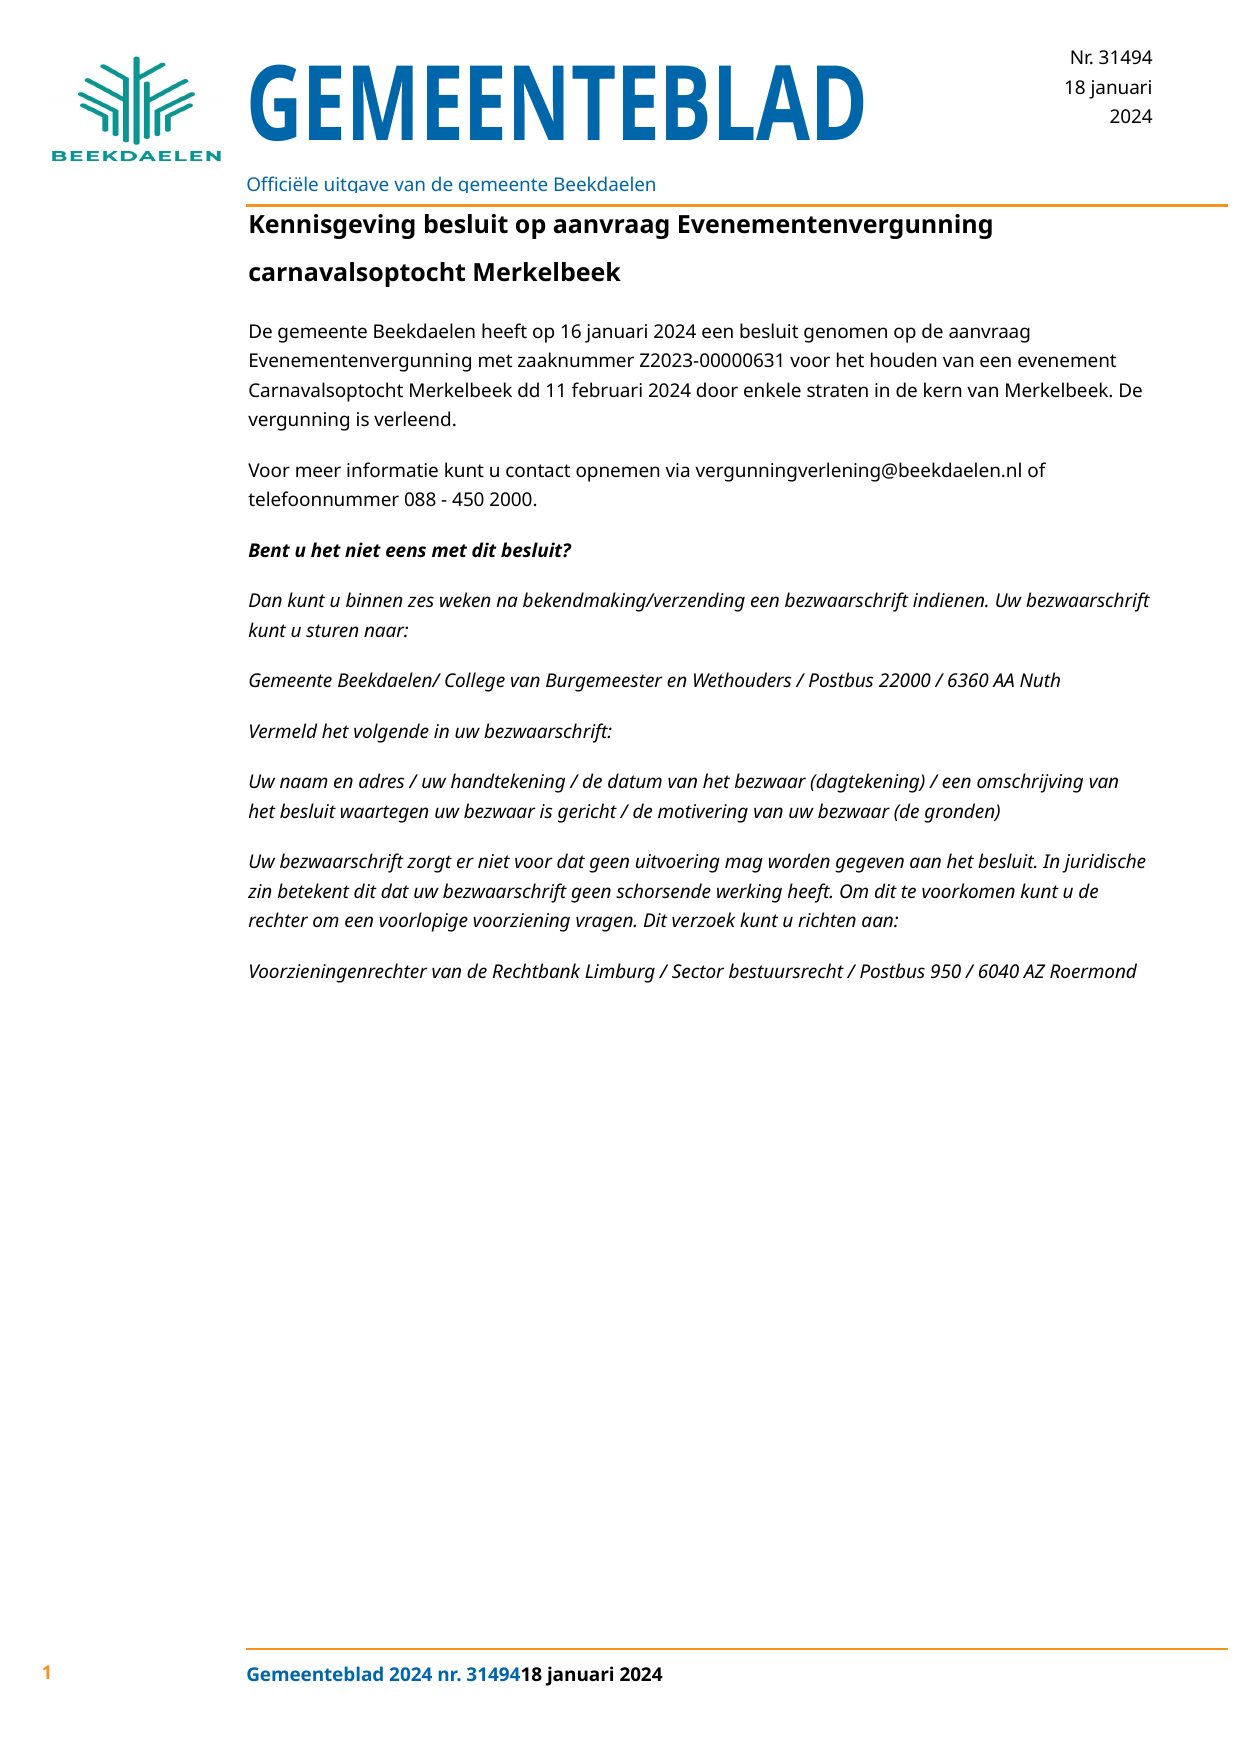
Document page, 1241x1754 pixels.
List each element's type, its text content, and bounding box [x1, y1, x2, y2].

text Voor meer informatie kunt u contact opnemen via vergunningverlening@beekdaelen.nl of telefoonnummer 088 - 450 2000. [248, 457, 1152, 512]
text Uw bezwaarschrift zorgt er niet voor dat geen uitvoering mag worden gegeven aan het besluit. In juridische zin betekent dit dat uw bezwaarschrift geen schorsende werking heeft. Om dit te voorkomen kunt u de rechter om een voorlopige voorziening vragen. Dit verzoek kunt u richten aan: [248, 848, 1152, 933]
text Bent u het niet eens met dit besluit? [248, 537, 1152, 563]
text Dan kunt u binnen zes weken na bekendmaking/verzending een bezwaarschrift indienen. Uw bezwaarschrift kunt u sturen naar: [248, 587, 1152, 643]
picture [41, 47, 231, 172]
text Kennisgeving besluit op aanvraag Evenementenvergunning carnavalsoptocht Merkelbeek [248, 207, 1152, 288]
text Uw naam en adres / uw handtekening / de datum van het bezwaar (dagtekening) / een omschrijving van het besluit waartegen uw bezwaar is gericht / de motivering van uw bezwaar (de gronden) [248, 768, 1152, 824]
text Vermeld het volgende in uw bezwaarschrift: [248, 718, 1152, 744]
text De gemeente Beekdaelen heeft op 16 januari 2024 een besluit genomen op de aanvraag Evenementenvergunning met zaaknummer Z2023-00000631 voor het houden van een evenement Carnavalsoptocht Merkelbeek dd 11 februari 2024 door enkele straten in de kern van Merkelbeek. De vergunning is verleend. [248, 318, 1152, 432]
text Gemeente Beekdaelen/ College van Burgemeester en Wethouders / Postbus 22000 / 6360 AA Nuth [248, 667, 1152, 693]
text Voorzieningenrechter van de Rechtbank Limburg / Sector bestuursrecht / Postbus 950 / 6040 AZ Roermond [248, 958, 1152, 984]
